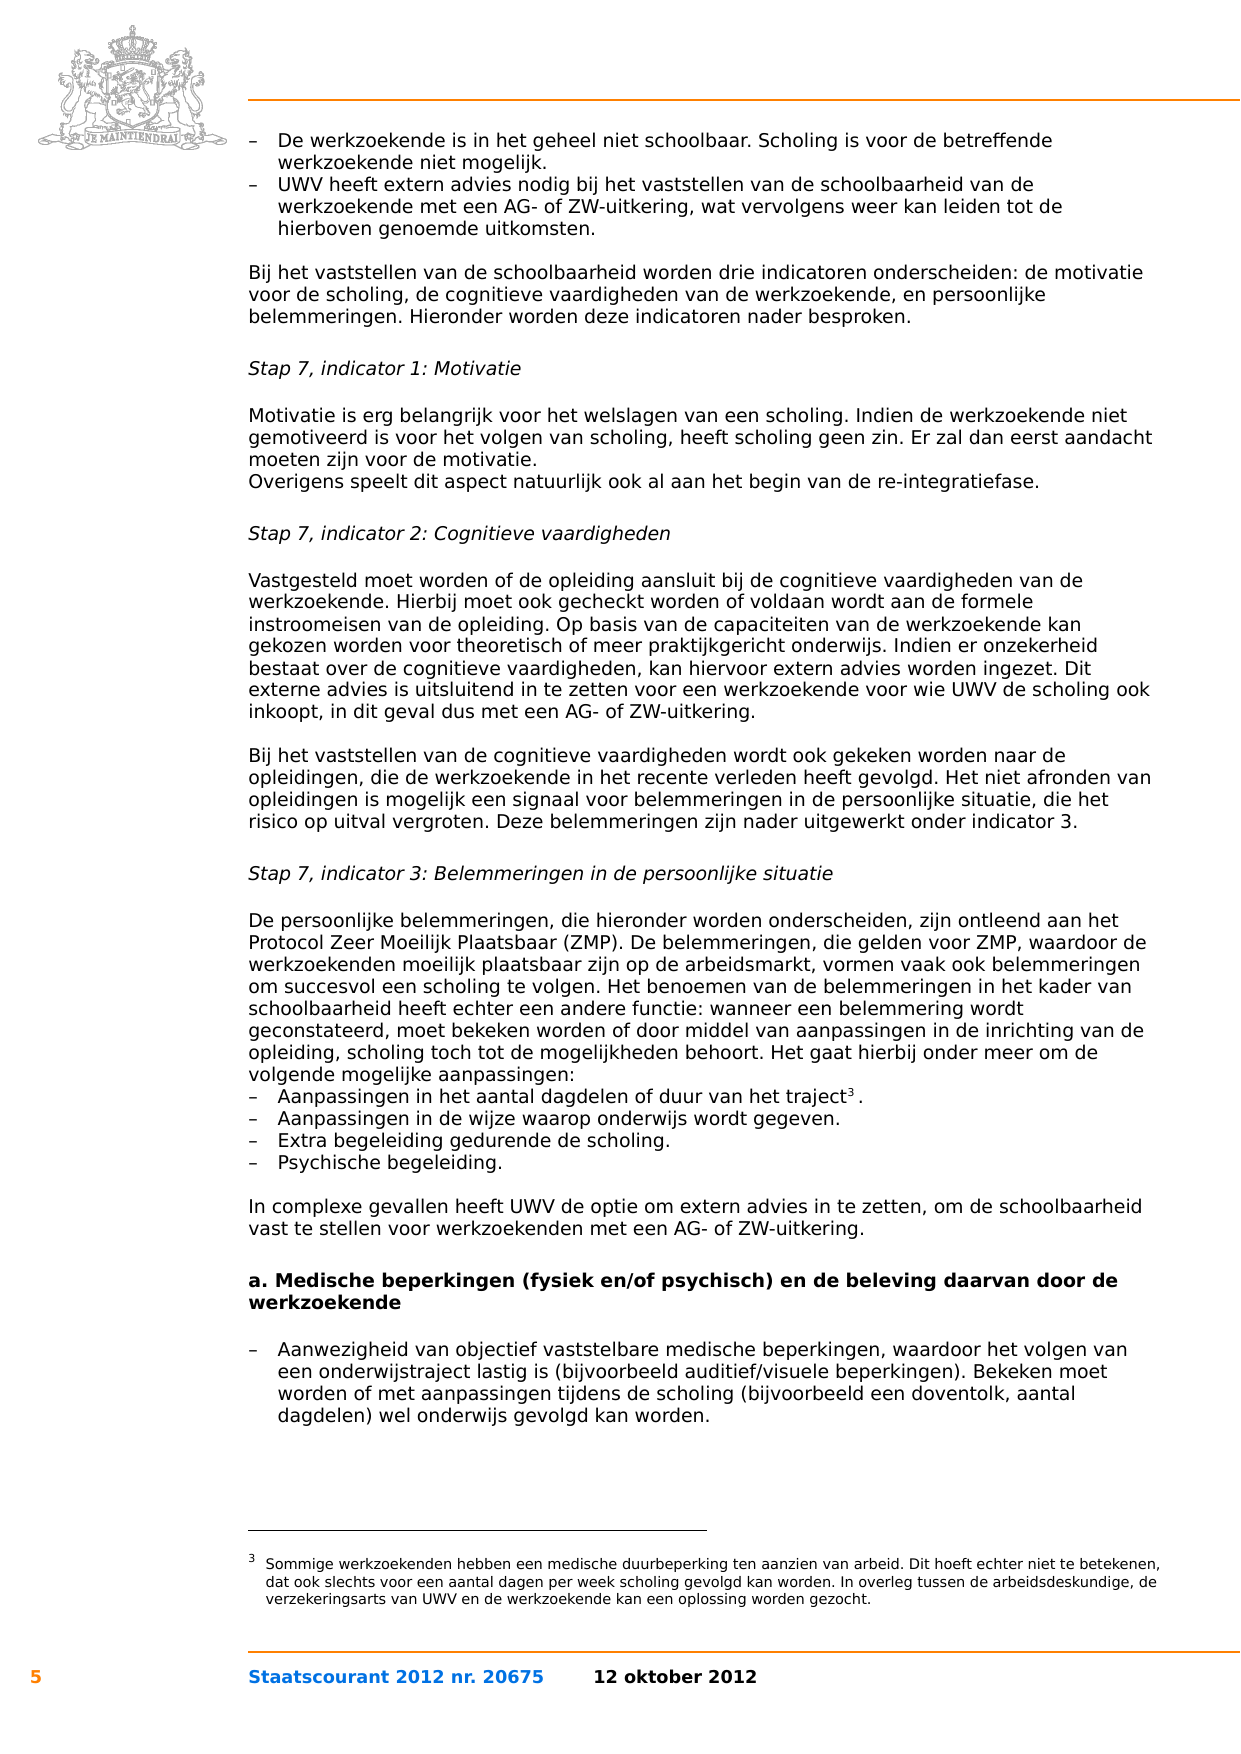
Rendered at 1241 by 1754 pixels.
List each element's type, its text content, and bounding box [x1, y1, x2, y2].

text – Aanpassingen in de wijze waarop onderwijs wordt gegeven. [248, 1108, 1163, 1130]
text – Aanpassingen in het aantal dagdelen of duur van het traject. [248, 1086, 1163, 1108]
text Vastgesteld moet worden of de opleiding aansluit bij de cognitieve vaardigheden van de werkzoekende. Hierbij moet ook gecheckt worden of voldaan wordt aan de formele instroomeisen van de opleiding. Op basis van de capaciteiten van de werkzoekende kan gekozen worden voor theoretisch of meer praktijkgericht onderwijs. Indien er onzekerheid bestaat over de cognitieve vaardigheden, kan hiervoor extern advies worden ingezet. Dit externe advies is uitsluitend in te zetten voor een werkzoekende voor wie UWV de scholing ook inkoopt, in dit geval dus met een AG- of ZW-uitkering. [248, 569, 1163, 723]
subtitle Stap 7, indicator 2: Cognitieve vaardigheden [248, 522, 1163, 544]
text Sommige werkzoekenden hebben een medische duurbeperking ten aanzien van arbeid. Dit hoeft echter niet te betekenen, dat ook slechts voor een aantal dagen per week scholing gevolgd kan worden. In overleg tussen de arbeidsdeskundige, de verzekeringsarts van UWV en de werkzoekende kan een oplossing worden gezocht. [248, 1552, 1163, 1608]
subtitle Stap 7, indicator 1: Motivatie [248, 358, 1163, 379]
text Overigens speelt dit aspect natuurlijk ook al aan het begin van de re-integratiefase. [248, 471, 1163, 492]
subtitle a. Medische beperkingen (fysiek en/of psychisch) en de beleving daarvan door de werkzoekende [248, 1270, 1163, 1314]
subtitle Stap 7, indicator 3: Belemmeringen in de persoonlijke situatie [248, 863, 1163, 885]
picture [38, 25, 227, 150]
text – Psychische begeleiding. [248, 1152, 1163, 1174]
text De persoonlijke belemmeringen, die hieronder worden onderscheiden, zijn ontleend aan het Protocol Zeer Moeilijk Plaatsbaar (ZMP). De belemmeringen, die gelden voor ZMP, waardoor de werkzoekenden moeilijk plaatsbaar zijn op de arbeidsmarkt, vormen vaak ook belemmeringen om succesvol een scholing te volgen. Het benoemen van de belemmeringen in het kader van schoolbaarheid heeft echter een andere functie: wanneer een belemmering wordt geconstateerd, moet bekeken worden of door middel van aanpassingen in de inrichting van de opleiding, scholing toch tot de mogelijkheden behoort. Het gaat hierbij onder meer om de volgende mogelijke aanpassingen: [248, 910, 1163, 1086]
text – Extra begeleiding gedurende de scholing. [248, 1130, 1163, 1152]
text Motivatie is erg belangrijk voor het welslagen van een scholing. Indien de werkzoekende niet gemotiveerd is voor het volgen van scholing, heeft scholing geen zin. Er zal dan eerst aandacht moeten zijn voor de motivatie. [248, 404, 1163, 471]
text Bij het vaststellen van de schoolbaarheid worden drie indicatoren onderscheiden: de motivatie voor de scholing, de cognitieve vaardigheden van de werkzoekende, en persoonlijke belemmeringen. Hieronder worden deze indicatoren nader besproken. [248, 262, 1163, 328]
text – De werkzoekende is in het geheel niet schoolbaar. Scholing is voor de betreffende werkzoekende niet mogelijk. [248, 130, 1163, 174]
text – UWV heeft extern advies nodig bij het vaststellen van de schoolbaarheid van de werkzoekende met een AG- of ZW-uitkering, wat vervolgens weer kan leiden tot de hierboven genoemde uitkomsten. [248, 174, 1163, 240]
text In complexe gevallen heeft UWV de optie om extern advies in te zetten, om de schoolbaarheid vast te stellen voor werkzoekenden met een AG- of ZW-uitkering. [248, 1196, 1163, 1240]
text – Aanwezigheid van objectief vaststelbare medische beperkingen, waardoor het volgen van een onderwijstraject lastig is (bijvoorbeeld auditief/visuele beperkingen). Bekeken moet worden of met aanpassingen tijdens de scholing (bijvoorbeeld een doventolk, aantal dagdelen) wel onderwijs gevolgd kan worden. [248, 1339, 1163, 1427]
text Bij het vaststellen van de cognitieve vaardigheden wordt ook gekeken worden naar de opleidingen, die de werkzoekende in het recente verleden heeft gevolgd. Het niet afronden van opleidingen is mogelijk een signaal voor belemmeringen in de persoonlijke situatie, die het risico op uitval vergroten. Deze belemmeringen zijn nader uitgewerkt onder indicator 3. [248, 745, 1163, 833]
